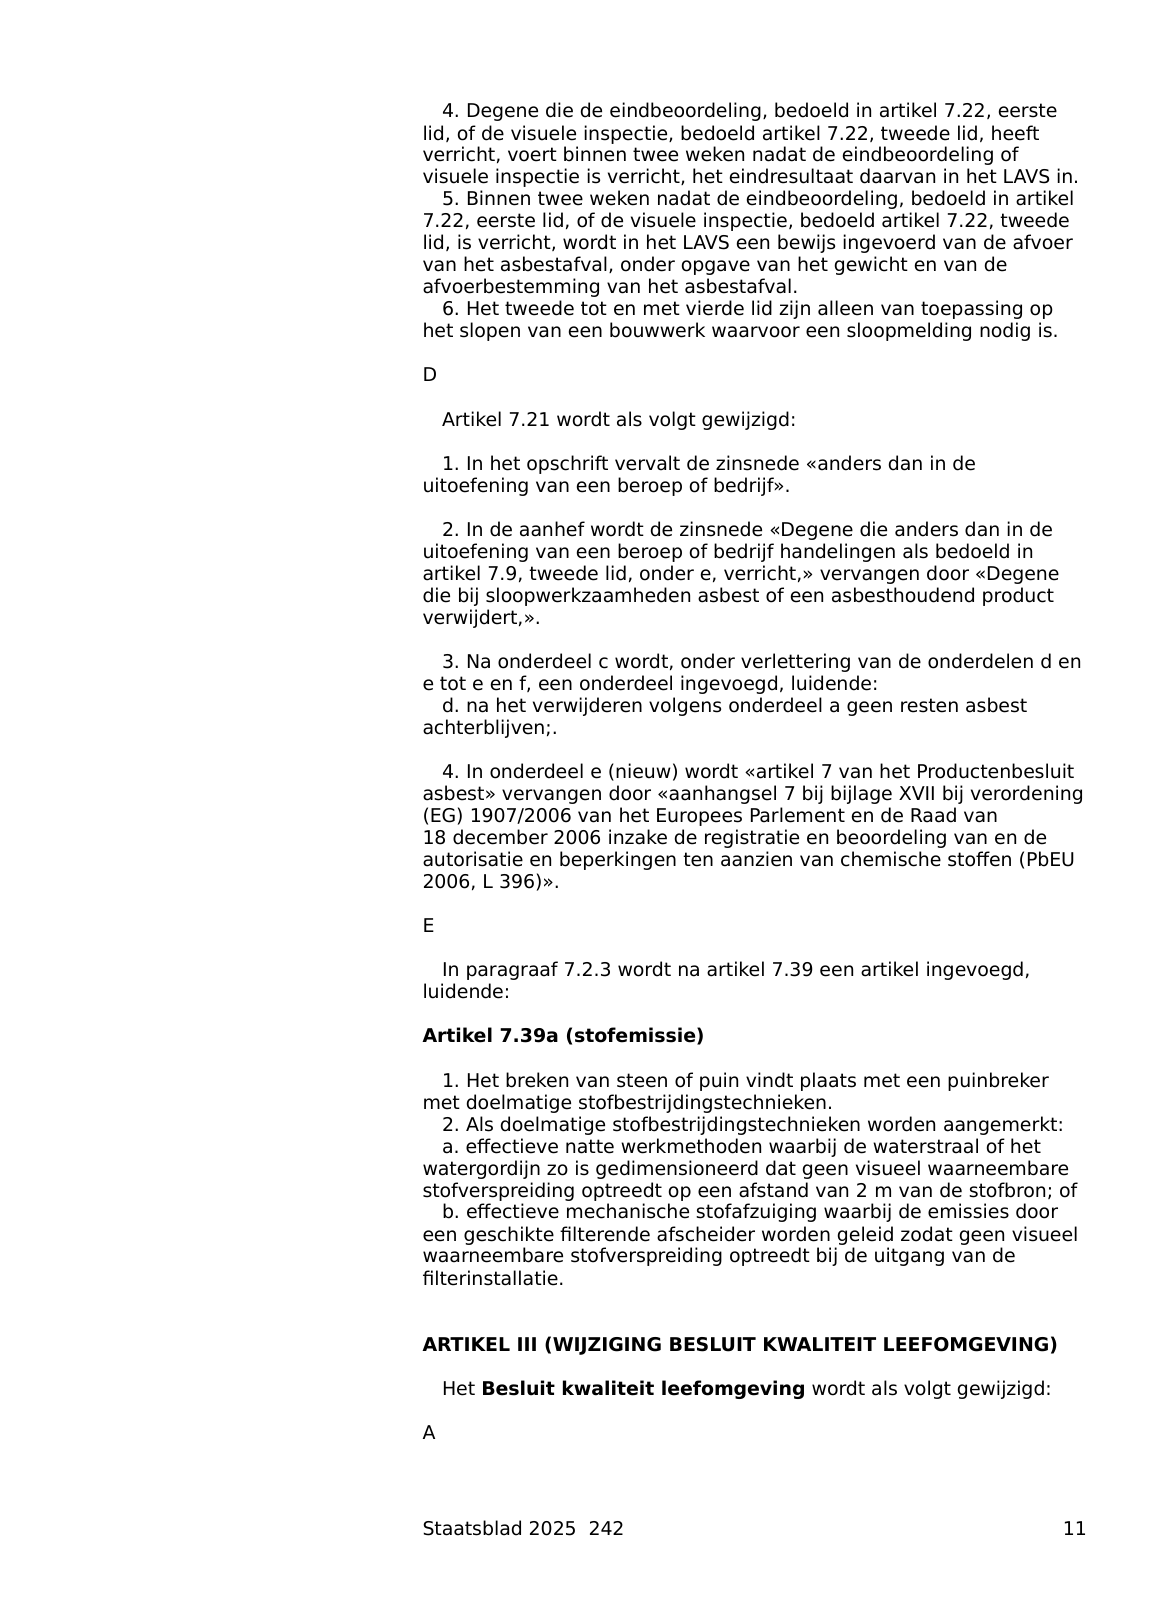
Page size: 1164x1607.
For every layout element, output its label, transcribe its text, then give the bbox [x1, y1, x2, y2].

text 1. Het breken van steen of puin vindt plaats met een puinbreker met doelmatige stofbestrijdingstechnieken. [422, 1069, 1087, 1113]
text b. effectieve mechanische stofafzuiging waarbij de emissies door een geschikte filterende afscheider worden geleid zodat geen visueel waarneembare stofverspreiding optreedt bij de uitgang van de filterinstallatie. [422, 1201, 1087, 1289]
text Het Besluit kwaliteit leefomgeving wordt als volgt gewijzigd: [422, 1378, 1087, 1400]
text a. effectieve natte werkmethoden waarbij de waterstraal of het watergordijn zo is gedimensioneerd dat geen visueel waarneembare stofverspreiding optreedt op een afstand van 2 m van de stofbron; of [422, 1136, 1087, 1201]
text D [422, 364, 1087, 386]
text A [422, 1422, 1087, 1444]
text 6. Het tweede tot en met vierde lid zijn alleen van toepassing op het slopen van een bouwwerk waarvoor een sloopmelding nodig is. [422, 298, 1087, 342]
subtitle ARTIKEL III (WIJZIGING BESLUIT KWALITEIT LEEFOMGEVING) [422, 1334, 1087, 1356]
text In paragraaf 7.2.3 wordt na artikel 7.39 een artikel ingevoegd, luidende: [422, 959, 1087, 1003]
text 2. In de aanhef wordt de zinsnede «Degene die anders dan in de uitoefening van een beroep of bedrijf handelingen als bedoeld in artikel 7.9, tweede lid, onder e, verricht,» vervangen door «Degene die bij sloopwerkzaamheden asbest of een asbesthoudend product verwijdert,». [422, 519, 1087, 629]
text d. na het verwijderen volgens onderdeel a geen resten asbest achterblijven;. [422, 695, 1087, 739]
text 4. In onderdeel e (nieuw) wordt «artikel 7 van het Productenbesluit asbest» vervangen door «aanhangsel 7 bij bijlage XVII bij verordening (EG) 1907/2006 van het Europees Parlement en de Raad van 18 december 2006 inzake de registratie en beoordeling van en de autorisatie en beperkingen ten aanzien van chemische stoffen (PbEU 2006, L 396)». [422, 761, 1087, 893]
subtitle Artikel 7.39a (stofemissie) [422, 1025, 1087, 1047]
text Artikel 7.21 wordt als volgt gewijzigd: [422, 408, 1087, 431]
text 2. Als doelmatige stofbestrijdingstechnieken worden aangemerkt: [422, 1113, 1087, 1136]
text 5. Binnen twee weken nadat de eindbeoordeling, bedoeld in artikel 7.22, eerste lid, of de visuele inspectie, bedoeld artikel 7.22, tweede lid, is verricht, wordt in het LAVS een bewijs ingevoerd van de afvoer van het asbestafval, onder opgave van het gewicht en van de afvoerbestemming van het asbestafval. [422, 188, 1087, 298]
text E [422, 915, 1087, 937]
text 3. Na onderdeel c wordt, onder verlettering van de onderdelen d en e tot e en f, een onderdeel ingevoegd, luidende: [422, 651, 1087, 695]
text 4. Degene die de eindbeoordeling, bedoeld in artikel 7.22, eerste lid, of de visuele inspectie, bedoeld artikel 7.22, tweede lid, heeft verricht, voert binnen twee weken nadat de eindbeoordeling of visuele inspectie is verricht, het eindresultaat daarvan in het LAVS in. [422, 100, 1087, 188]
text 1. In het opschrift vervalt de zinsnede «anders dan in de uitoefening van een beroep of bedrijf». [422, 453, 1087, 497]
